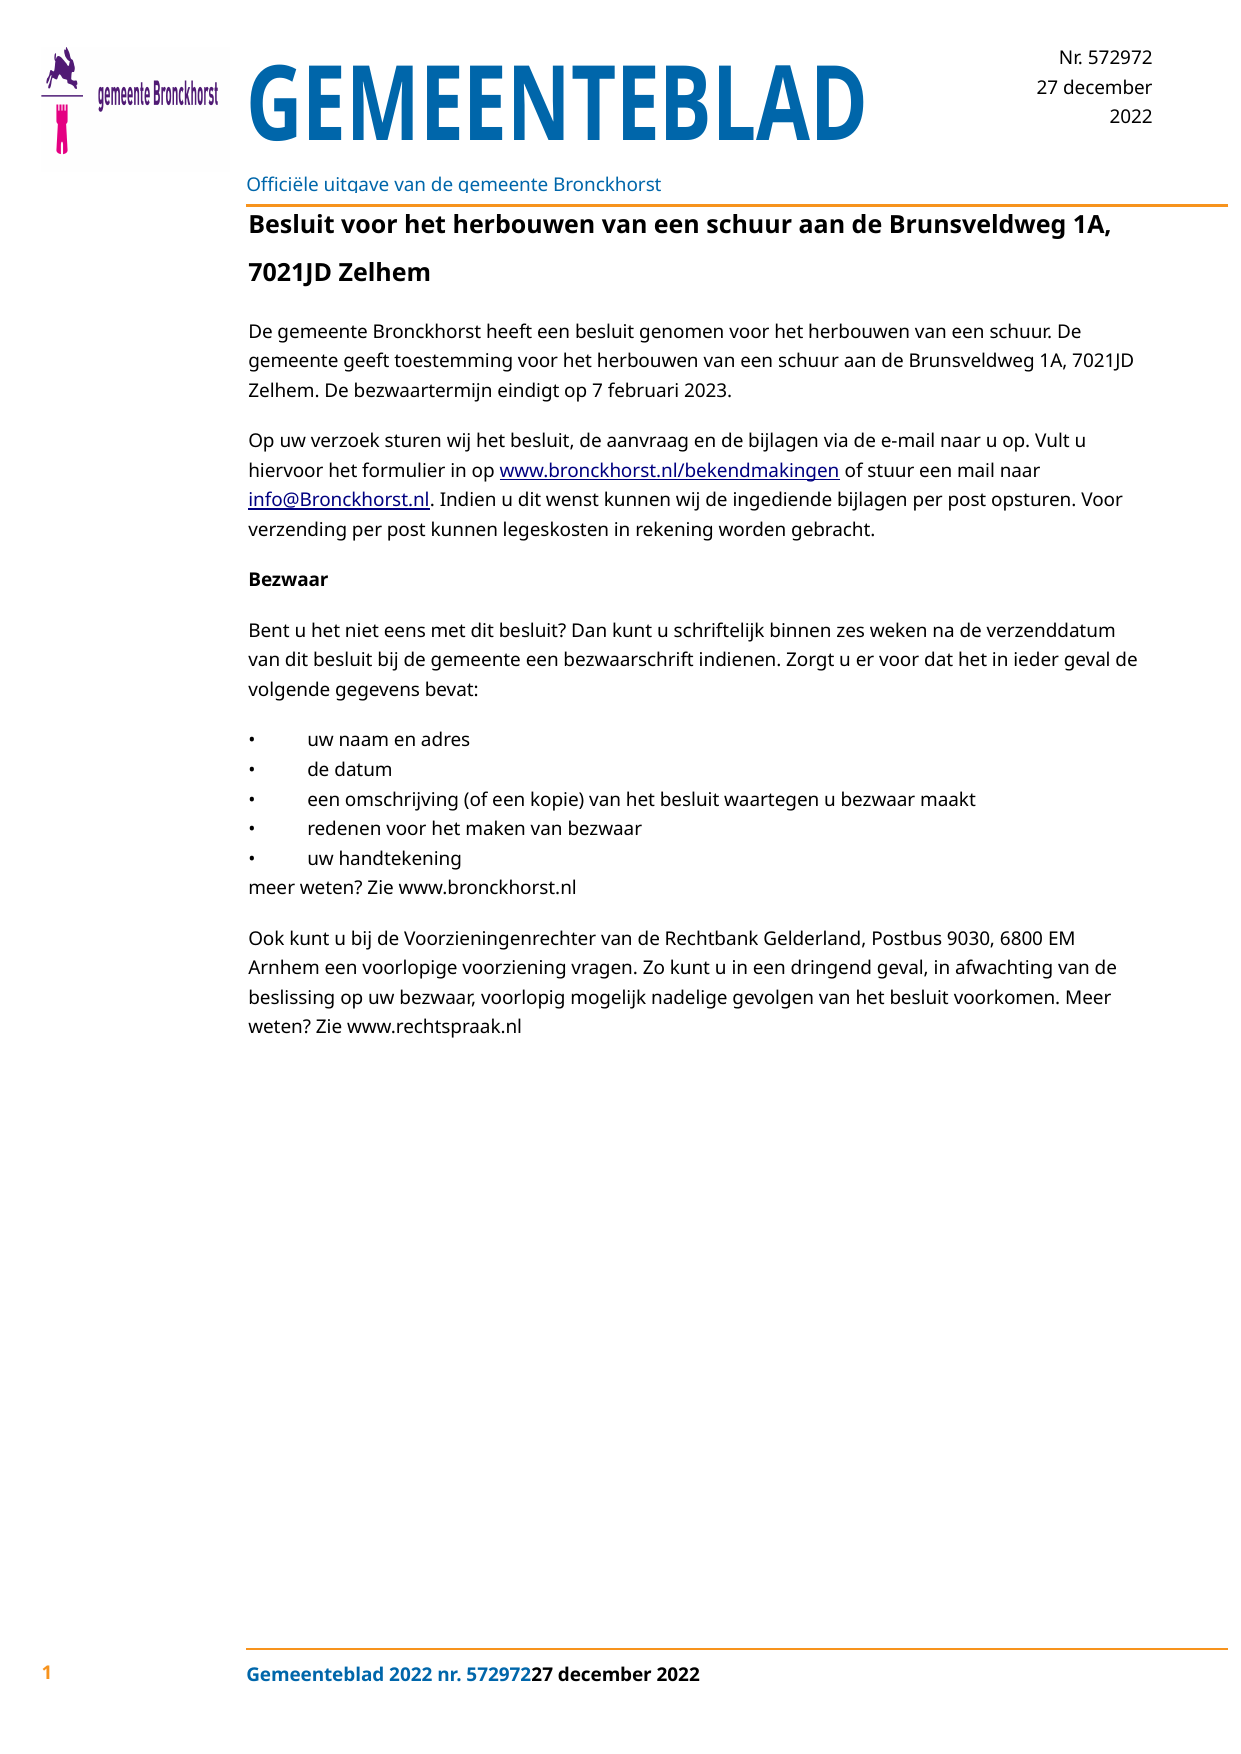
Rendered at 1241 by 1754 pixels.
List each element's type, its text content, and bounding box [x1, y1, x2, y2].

text Op uw verzoek sturen wij het besluit, de aanvraag en de bijlagen via de e-mail naar u op. Vult u hiervoor het formulier in op www.bronckhorst.nl/bekendmakingen of stuur een mail naar info@Bronckhorst.nl. Indien u dit wenst kunnen wij de ingediende bijlagen per post opsturen. Voor verzending per post kunnen legeskosten in rekening worden gebracht. [248, 427, 1152, 542]
text Ook kunt u bij de Voorzieningenrechter van de Rechtbank Gelderland, Postbus 9030, 6800 EM Arnhem een voorlopige voorziening vragen. Zo kunt u in een dringend geval, in afwachting van de beslissing op uw bezwaar, voorlopig mogelijk nadelige gevolgen van het besluit voorkomen. Meer weten? Zie www.rechtspraak.nl [248, 925, 1152, 1039]
text Besluit voor het herbouwen van een schuur aan de Brunsveldweg 1A, 7021JD Zelhem [248, 207, 1152, 288]
text Bent u het niet eens met dit besluit? Dan kunt u schriftelijk binnen zes weken na de verzenddatum van dit besluit bij de gemeente een bezwaarschrift indienen. Zorgt u er voor dat het in ieder geval de volgende gegevens bevat: [248, 617, 1152, 702]
list de datum [248, 756, 1152, 782]
list uw naam en adres [248, 727, 1152, 752]
text meer weten? Zie www.bronckhorst.nl [248, 874, 1152, 900]
list een omschrijving (of een kopie) van het besluit waartegen u bezwaar maakt [248, 786, 1152, 812]
picture [41, 47, 231, 172]
text De gemeente Bronckhorst heeft een besluit genomen voor het herbouwen van een schuur. De gemeente geeft toestemming voor het herbouwen van een schuur aan de Brunsveldweg 1A, 7021JD Zelhem. De bezwaartermijn eindigt op 7 februari 2023. [248, 318, 1152, 403]
text Bezwaar [248, 567, 1152, 592]
list redenen voor het maken van bezwaar [248, 815, 1152, 841]
list uw handtekening [248, 845, 1152, 871]
